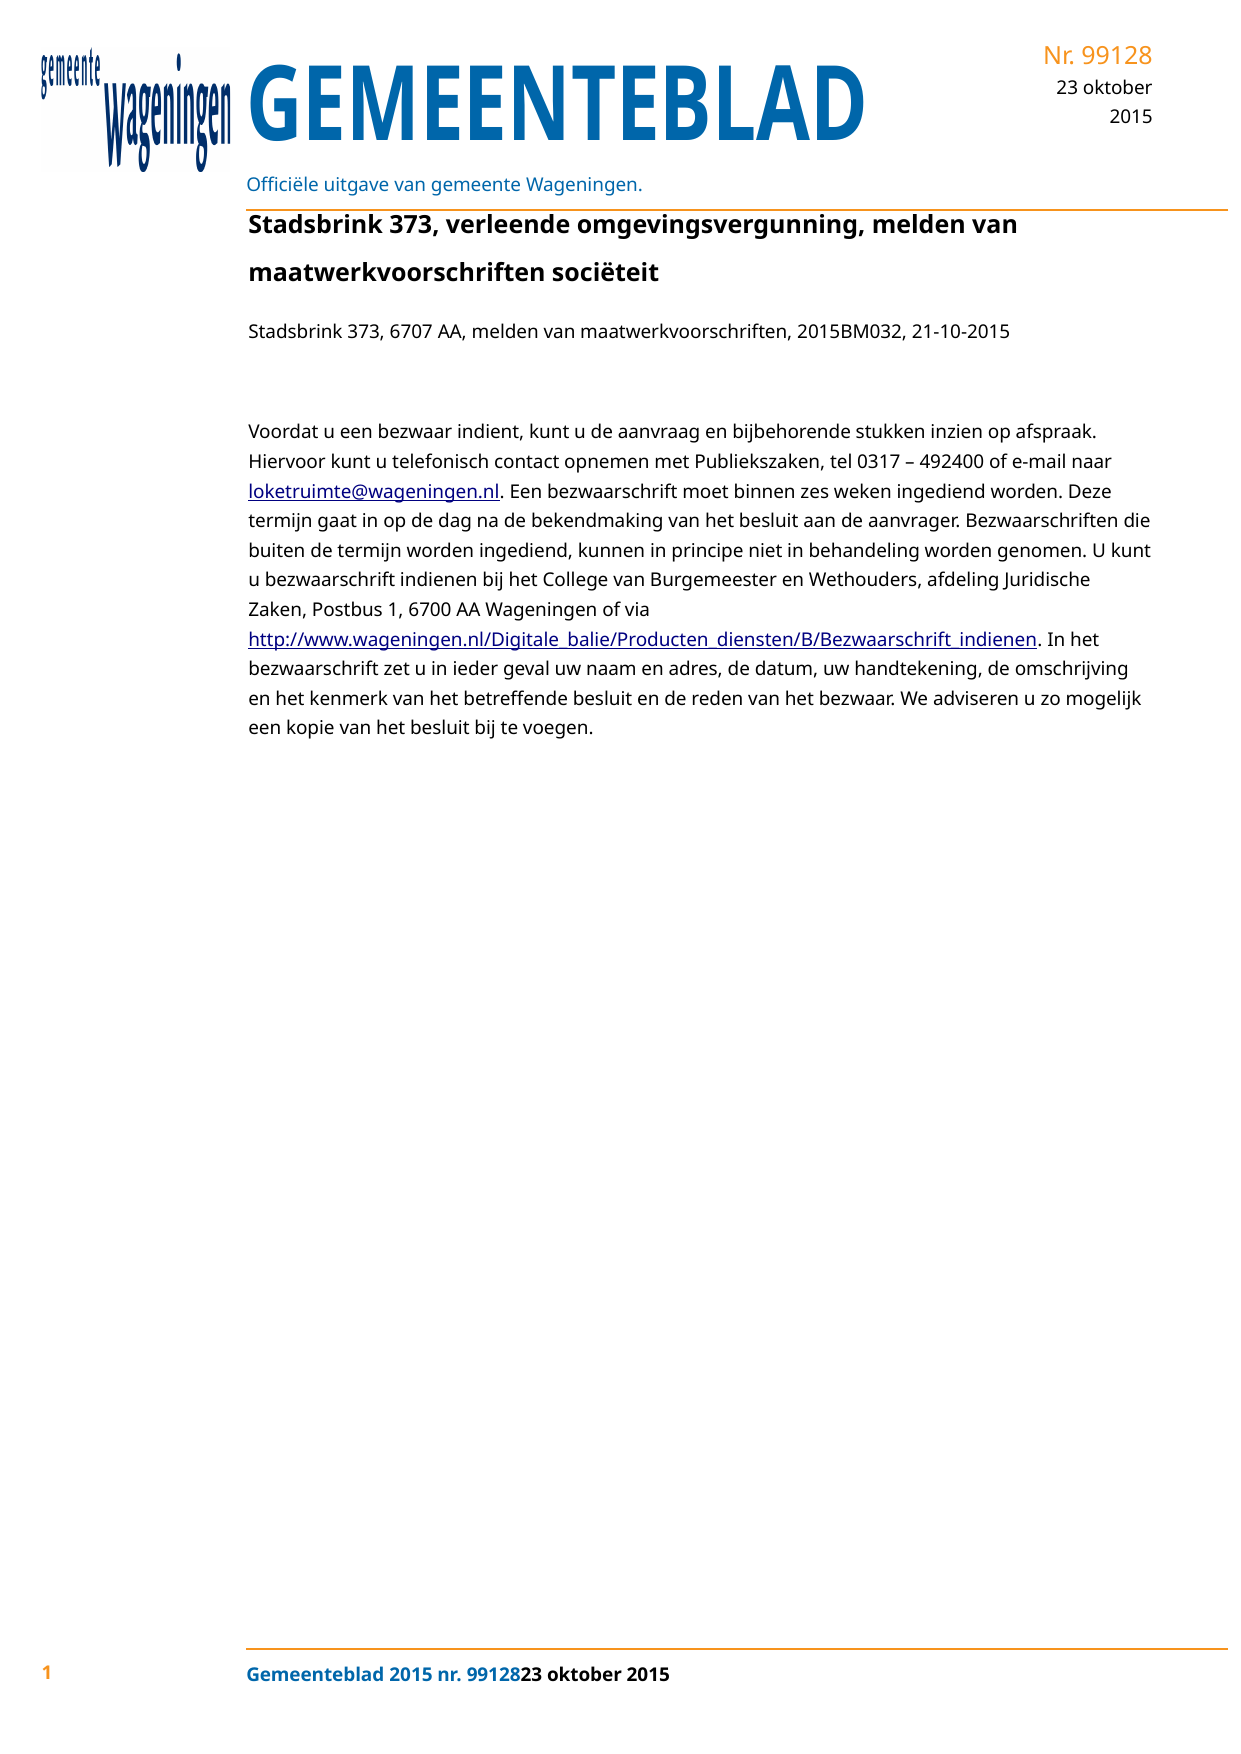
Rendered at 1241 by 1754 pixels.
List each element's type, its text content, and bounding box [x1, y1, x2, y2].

text Stadsbrink 373, verleende omgevingsvergunning, melden van maatwerkvoorschriften sociëteit [248, 211, 1152, 288]
picture [41, 47, 231, 172]
text Voordat u een bezwaar indient, kunt u de aanvraag en bijbehorende stukken inzien op afspraak. Hiervoor kunt u telefonisch contact opnemen met Publiekszaken, tel 0317 – 492400 of e-mail naar loketruimte@wageningen.nl. Een bezwaarschrift moet binnen zes weken ingediend worden. Deze termijn gaat in op de dag na de bekendmaking van het besluit aan de aanvrager. Bezwaarschriften die buiten de termijn worden ingediend, kunnen in principe niet in behandeling worden genomen. U kunt u bezwaarschrift indienen bij het College van Burgemeester en Wethouders, afdeling Juridische Zaken, Postbus 1, 6700 AA Wageningen of via http://www.wageningen.nl/Digitale_balie/Producten_diensten/B/Bezwaarschrift_indienen. In het bezwaarschrift zet u in ieder geval uw naam en adres, de datum, uw handtekening, de omschrijving en het kenmerk van het betreffende besluit en de reden van het bezwaar. We adviseren u zo mogelijk een kopie van het besluit bij te voegen. [248, 419, 1152, 740]
text Stadsbrink 373, 6707 AA, melden van maatwerkvoorschriften, 2015BM032, 21-10-2015 [248, 318, 1152, 344]
